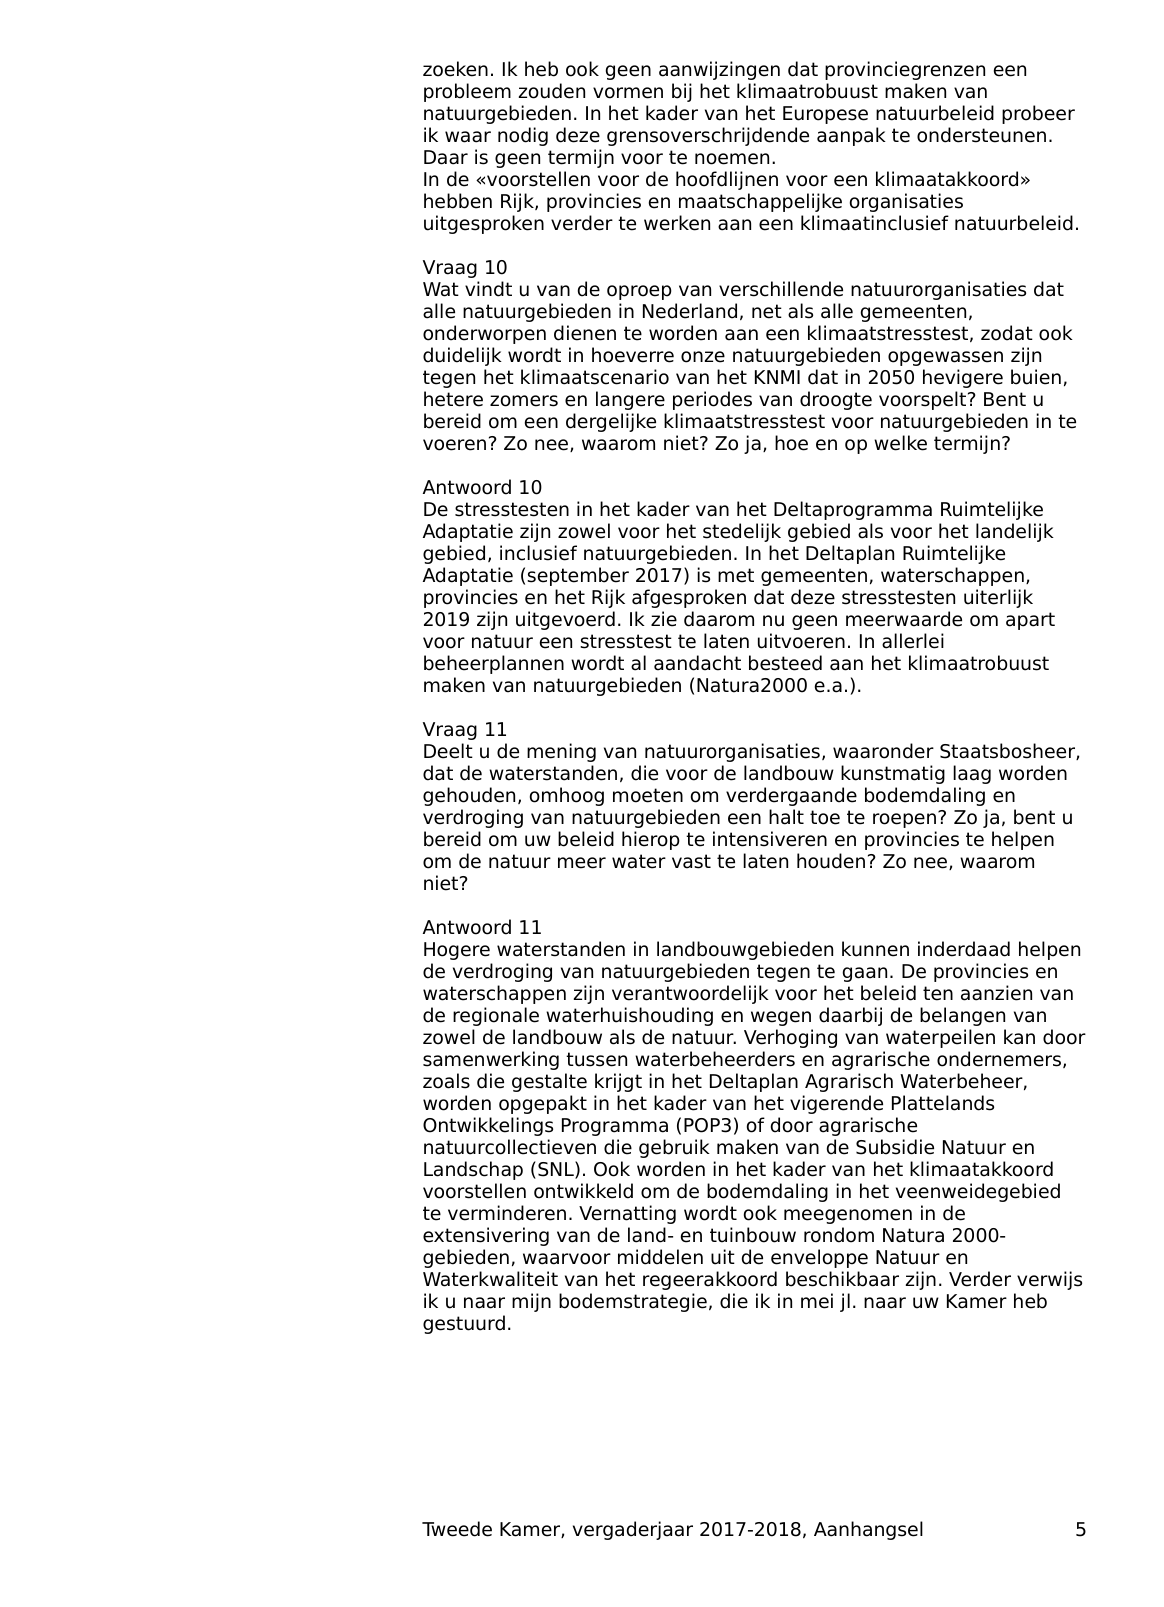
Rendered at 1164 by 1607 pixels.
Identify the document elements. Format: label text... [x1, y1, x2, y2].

text Vraag 11 [422, 719, 1087, 741]
text Hogere waterstanden in landbouwgebieden kunnen inderdaad helpen de verdroging van natuurgebieden tegen te gaan. De provincies en waterschappen zijn verantwoordelijk voor het beleid ten aanzien van de regionale waterhuishouding en wegen daarbij de belangen van zowel de landbouw als de natuur. Verhoging van waterpeilen kan door samenwerking tussen waterbeheerders en agrarische ondernemers, zoals die gestalte krijgt in het Deltaplan Agrarisch Waterbeheer, worden opgepakt in het kader van het vigerende Plattelands Ontwikkelings Programma (POP3) of door agrarische natuurcollectieven die gebruik maken van de Subsidie Natuur en Landschap (SNL). Ook worden in het kader van het klimaatakkoord voorstellen ontwikkeld om de bodemdaling in het veenweidegebied te verminderen. Vernatting wordt ook meegenomen in de extensivering van de land- en tuinbouw rondom Natura 2000-gebieden, waarvoor middelen uit de enveloppe Natuur en Waterkwaliteit van het regeerakkoord beschikbaar zijn. Verder verwijs ik u naar mijn bodemstrategie, die ik in mei jl. naar uw Kamer heb gestuurd. [422, 939, 1087, 1335]
text De stresstesten in het kader van het Deltaprogramma Ruimtelijke Adaptatie zijn zowel voor het stedelijk gebied als voor het landelijk gebied, inclusief natuurgebieden. In het Deltaplan Ruimtelijke Adaptatie (september 2017) is met gemeenten, waterschappen, provincies en het Rijk afgesproken dat deze stresstesten uiterlijk 2019 zijn uitgevoerd. Ik zie daarom nu geen meerwaarde om apart voor natuur een stresstest te laten uitvoeren. In allerlei beheerplannen wordt al aandacht besteed aan het klimaatrobuust maken van natuurgebieden (Natura2000 e.a.). [422, 499, 1087, 697]
text Vraag 10 [422, 257, 1087, 279]
text Deelt u de mening van natuurorganisaties, waaronder Staatsbosheer, dat de waterstanden, die voor de landbouw kunstmatig laag worden gehouden, omhoog moeten om verdergaande bodemdaling en verdroging van natuurgebieden een halt toe te roepen? Zo ja, bent u bereid om uw beleid hierop te intensiveren en provincies te helpen om de natuur meer water vast te laten houden? Zo nee, waarom niet? [422, 741, 1087, 895]
text zoeken. Ik heb ook geen aanwijzingen dat provinciegrenzen een probleem zouden vormen bij het klimaatrobuust maken van natuurgebieden. In het kader van het Europese natuurbeleid probeer ik waar nodig deze grensoverschrijdende aanpak te ondersteunen. Daar is geen termijn voor te noemen. [422, 59, 1087, 169]
text Antwoord 11 [422, 917, 1087, 939]
text In de «voorstellen voor de hoofdlijnen voor een klimaatakkoord» hebben Rijk, provincies en maatschappelijke organisaties uitgesproken verder te werken aan een klimaatinclusief natuurbeleid. [422, 169, 1087, 235]
text Antwoord 10 [422, 477, 1087, 499]
text Wat vindt u van de oproep van verschillende natuurorganisaties dat alle natuurgebieden in Nederland, net als alle gemeenten, onderworpen dienen te worden aan een klimaatstresstest, zodat ook duidelijk wordt in hoeverre onze natuurgebieden opgewassen zijn tegen het klimaatscenario van het KNMI dat in 2050 hevigere buien, hetere zomers en langere periodes van droogte voorspelt? Bent u bereid om een dergelijke klimaatstresstest voor natuurgebieden in te voeren? Zo nee, waarom niet? Zo ja, hoe en op welke termijn? [422, 279, 1087, 455]
